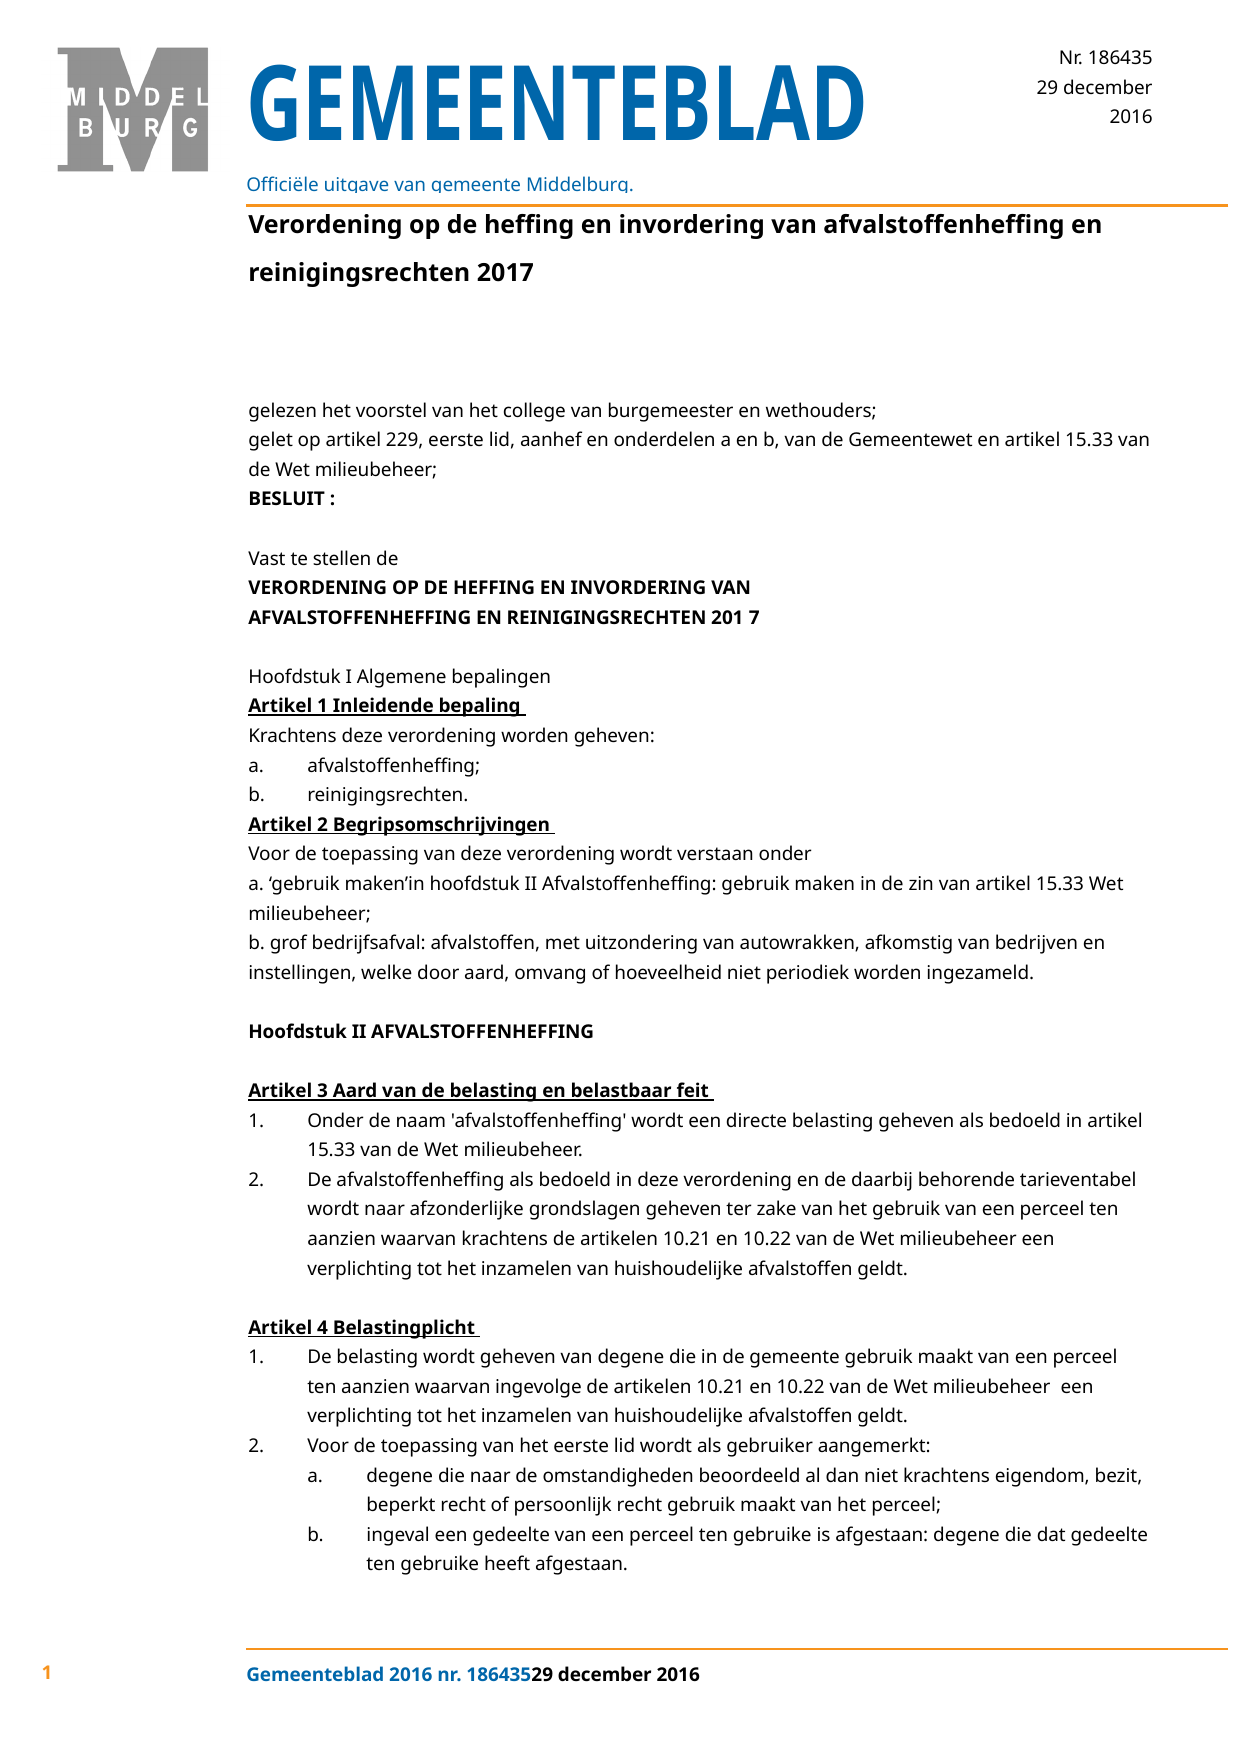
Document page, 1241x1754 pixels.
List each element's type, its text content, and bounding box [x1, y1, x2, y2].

text AFVALSTOFFENHEFFING EN REINIGINGSRECHTEN 201 7 [248, 604, 1152, 629]
text Verordening op de heffing en invordering van afvalstoffenheffing en reinigingsrechten 2017 [248, 207, 1152, 288]
text Artikel 3 Aard van de belasting en belastbaar feit [248, 1077, 1152, 1103]
text Voor de toepassing van deze verordening wordt verstaan onder [248, 841, 1152, 866]
list De afvalstoffenheffing als bedoeld in deze verordening en de daarbij behorende tarieventabel wordt naar afzonderlijke grondslagen geheven ter zake van het gebruik van een perceel ten aanzien waarvan krachtens de artikelen 10.21 en 10.22 van de Wet milieubeheer een verplichting tot het inzamelen van huishoudelijke afvalstoffen geldt. [248, 1166, 1152, 1280]
list Voor de toepassing van het eerste lid wordt als gebruiker aangemerkt: [248, 1432, 1152, 1458]
text Hoofdstuk I Algemene bepalingen [248, 663, 1152, 689]
list afvalstoffenheffing; [248, 752, 1152, 777]
text gelet op artikel 229, eerste lid, aanhef en onderdelen a en b, van de Gemeentewet en artikel 15.33 van de Wet milieubeheer; [248, 426, 1152, 482]
text Artikel 1 Inleidende bepaling [248, 693, 1152, 718]
list reinigingsrechten. [248, 781, 1152, 807]
list De belasting wordt geheven van degene die in de gemeente gebruik maakt van een perceel ten aanzien waarvan ingevolge de artikelen 10.21 en 10.22 van de Wet milieubeheer een verplichting tot het inzamelen van huishoudelijke afvalstoffen geldt. [248, 1343, 1152, 1428]
text BESLUIT : [248, 486, 1152, 511]
text b. grof bedrijfsafval: afvalstoffen, met uitzondering van autowrakken, afkomstig van bedrijven en instellingen, welke door aard, omvang of hoeveelheid niet periodiek worden ingezameld. [248, 929, 1152, 984]
list degene die naar de omstandigheden beoordeeld al dan niet krachtens eigendom, bezit, beperkt recht of persoonlijk recht gebruik maakt van het perceel; [307, 1462, 1152, 1517]
text Artikel 4 Belastingplicht [248, 1314, 1152, 1339]
picture [41, 47, 231, 172]
text Artikel 2 Begripsomschrijvingen [248, 811, 1152, 837]
text a. ‘gebruik maken’in hoofdstuk II Afvalstoffenheffing: gebruik maken in de zin van artikel 15.33 Wet milieubeheer; [248, 870, 1152, 925]
list Onder de naam 'afvalstoffenheffing' wordt een directe belasting geheven als bedoeld in artikel 15.33 van de Wet milieubeheer. [248, 1107, 1152, 1162]
text Krachtens deze verordening worden geheven: [248, 722, 1152, 748]
text VERORDENING OP DE HEFFING EN INVORDERING VAN [248, 574, 1152, 600]
text gelezen het voorstel van het college van burgemeester en wethouders; [248, 397, 1152, 422]
text Vast te stellen de [248, 545, 1152, 570]
text Hoofdstuk II AFVALSTOFFENHEFFING [248, 1018, 1152, 1044]
list ingeval een gedeelte van een perceel ten gebruike is afgestaan: degene die dat gedeelte ten gebruike heeft afgestaan. [307, 1521, 1152, 1576]
